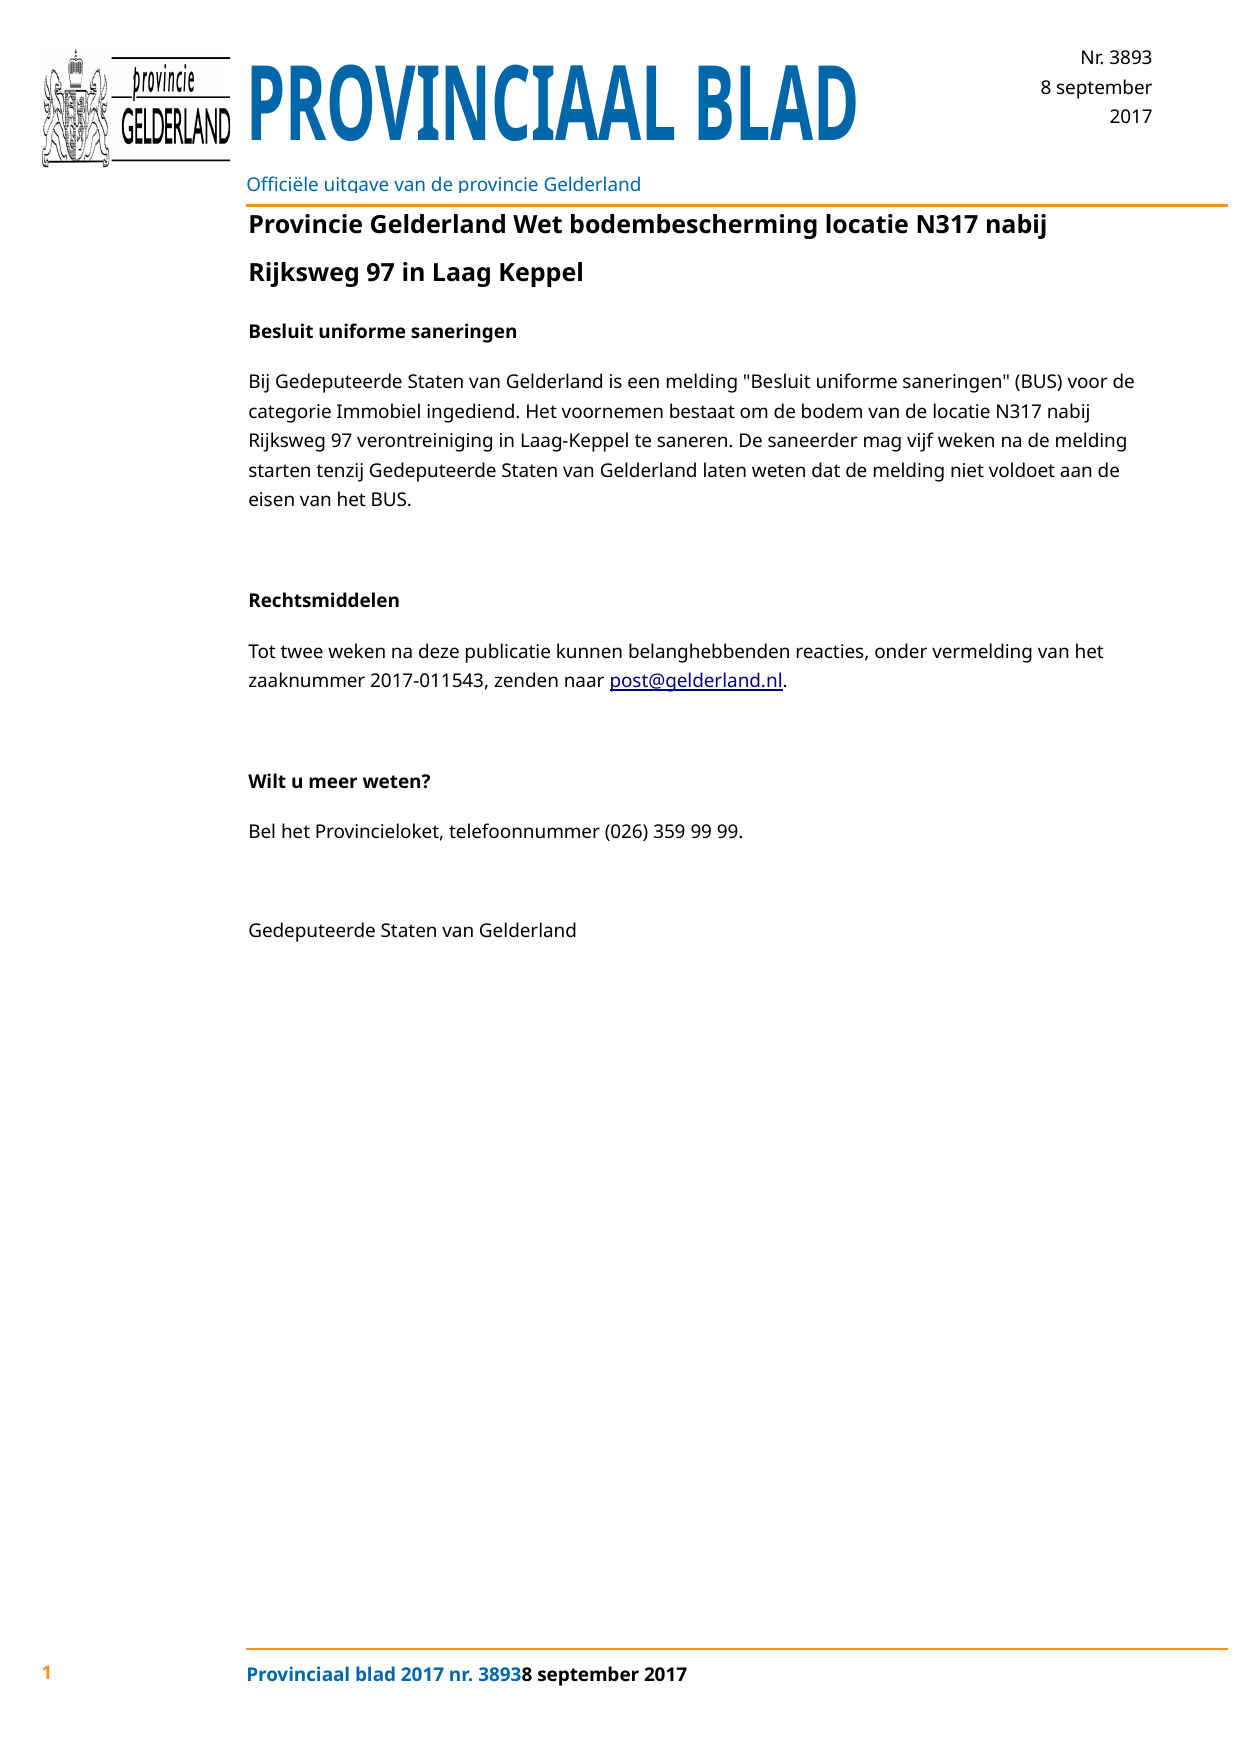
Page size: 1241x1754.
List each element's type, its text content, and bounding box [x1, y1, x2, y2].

text Wilt u meer weten? [248, 768, 1152, 794]
text Tot twee weken na deze publicatie kunnen belanghebbenden reacties, onder vermelding van het zaaknummer 2017-011543, zenden naar post@gelderland.nl. [248, 638, 1152, 693]
text Gedeputeerde Staten van Gelderland [248, 917, 1152, 943]
picture [41, 47, 231, 172]
text Bij Gedeputeerde Staten van Gelderland is een melding "Besluit uniforme saneringen" (BUS) voor de categorie Immobiel ingediend. Het voornemen bestaat om de bodem van de locatie N317 nabij Rijksweg 97 verontreiniging in Laag-Keppel te saneren. De saneerder mag vijf weken na de melding starten tenzij Gedeputeerde Staten van Gelderland laten weten dat de melding niet voldoet aan de eisen van het BUS. [248, 368, 1152, 512]
text Besluit uniforme saneringen [248, 318, 1152, 344]
text Provincie Gelderland Wet bodembescherming locatie N317 nabij Rijksweg 97 in Laag Keppel [248, 207, 1152, 288]
text Rechtsmiddelen [248, 587, 1152, 613]
text Bel het Provincieloket, telefoonnummer (026) 359 99 99. [248, 819, 1152, 844]
